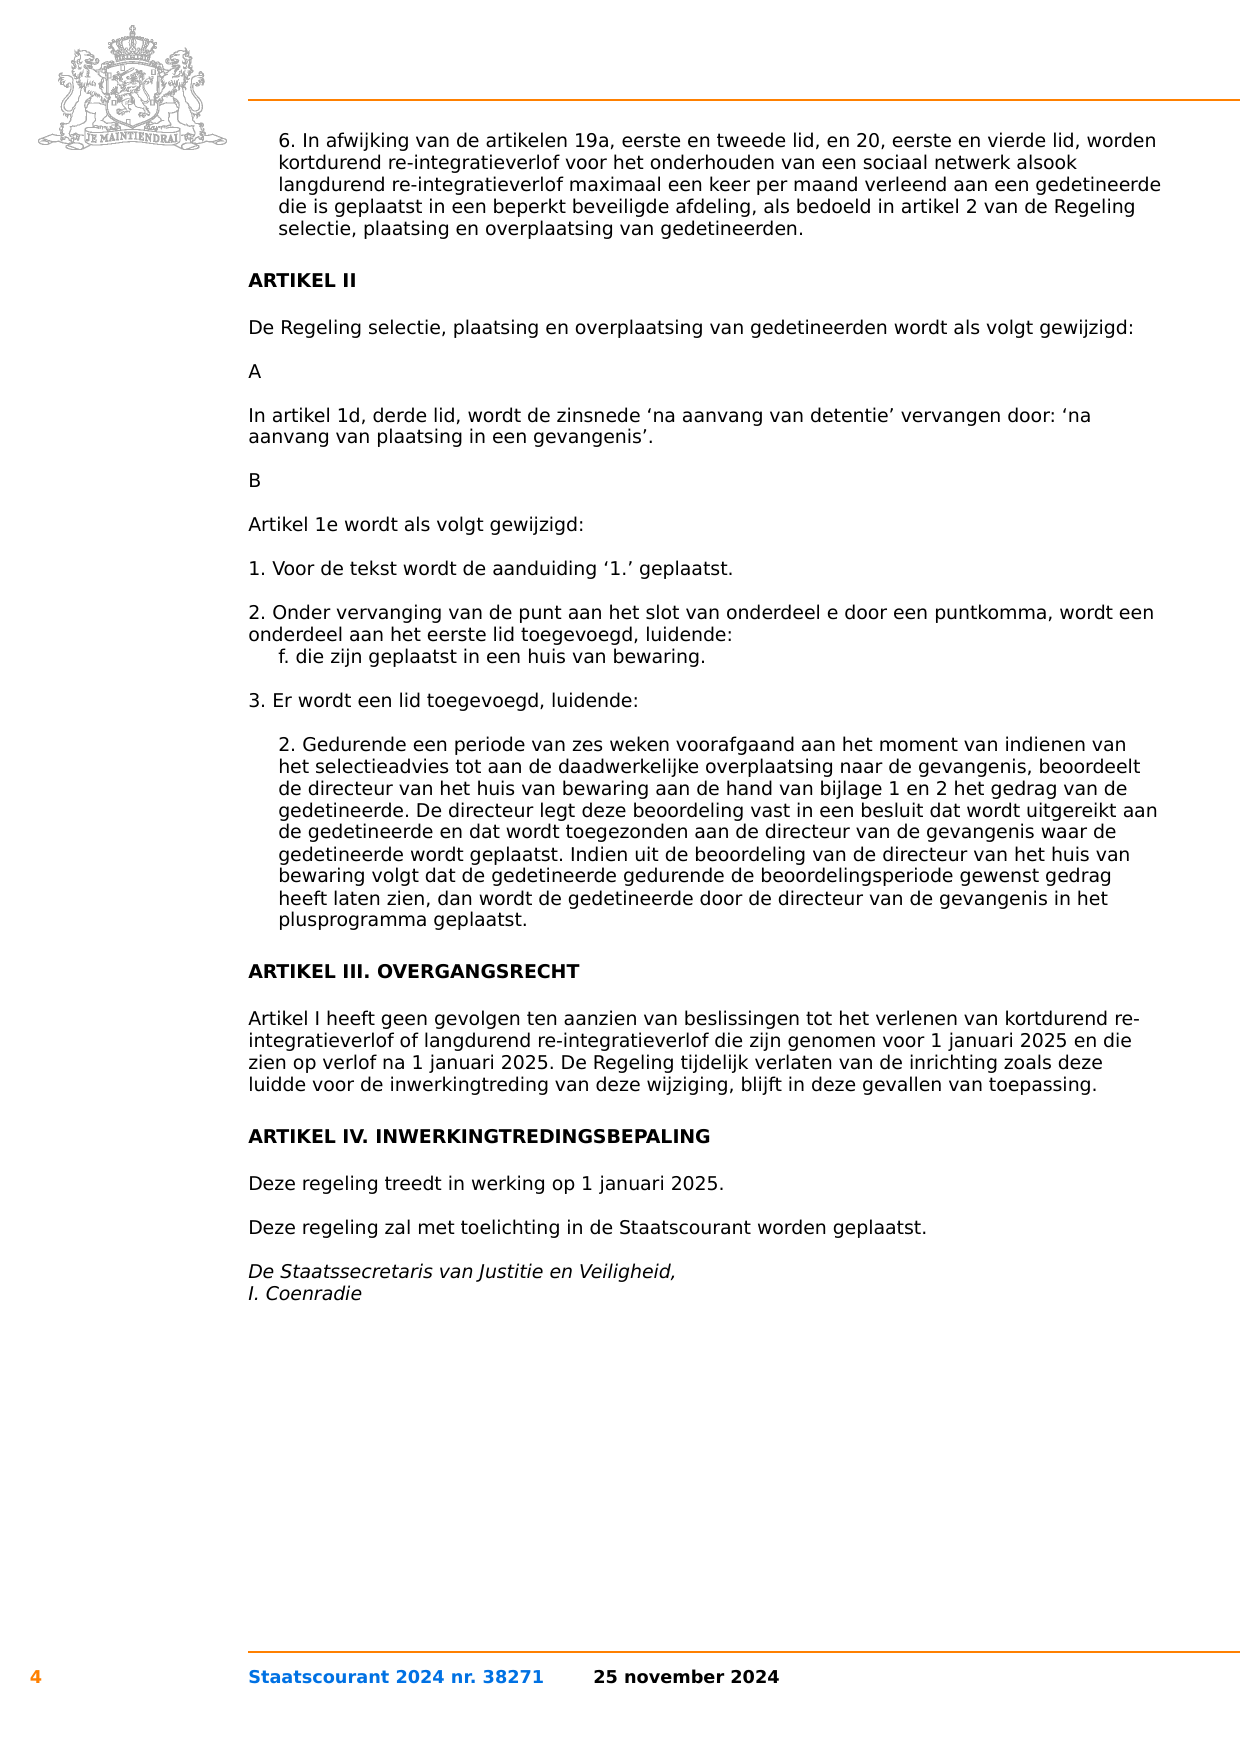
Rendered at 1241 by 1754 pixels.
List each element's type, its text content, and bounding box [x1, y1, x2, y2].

text 2. Gedurende een periode van zes weken voorafgaand aan het moment van indienen van het selectieadvies tot aan de daadwerkelijke overplaatsing naar de gevangenis, beoordeelt de directeur van het huis van bewaring aan de hand van bijlage 1 en 2 het gedrag van de gedetineerde. De directeur legt deze beoordeling vast in een besluit dat wordt uitgereikt aan de gedetineerde en dat wordt toegezonden aan de directeur van de gevangenis waar de gedetineerde wordt geplaatst. Indien uit de beoordeling van de directeur van het huis van bewaring volgt dat de gedetineerde gedurende de beoordelingsperiode gewenst gedrag heeft laten zien, dan wordt de gedetineerde door de directeur van de gevangenis in het plusprogramma geplaatst. [278, 733, 1163, 931]
subtitle ARTIKEL III. OVERGANGSRECHT [248, 961, 1163, 983]
text B [248, 470, 1163, 492]
text Artikel I heeft geen gevolgen ten aanzien van beslissingen tot het verlenen van kortdurend re-integratieverlof of langdurend re-integratieverlof die zijn genomen voor 1 januari 2025 en die zien op verlof na 1 januari 2025. De Regeling tijdelijk verlaten van de inrichting zoals deze luidde voor de inwerkingtreding van deze wijziging, blijft in deze gevallen van toepassing. [248, 1008, 1163, 1096]
text De Regeling selectie, plaatsing en overplaatsing van gedetineerden wordt als volgt gewijzigd: [248, 317, 1163, 339]
text In artikel 1d, derde lid, wordt de zinsnede ‘na aanvang van detentie’ vervangen door: ‘na aanvang van plaatsing in een gevangenis’. [248, 404, 1163, 448]
text Deze regeling zal met toelichting in de Staatscourant worden geplaatst. [248, 1217, 1163, 1239]
text A [248, 361, 1163, 383]
text De Staatssecretaris van Justitie en Veiligheid, I. Coenradie [248, 1261, 1163, 1305]
text Deze regeling treedt in werking op 1 januari 2025. [248, 1173, 1163, 1195]
text 1. Voor de tekst wordt de aanduiding ‘1.’ geplaatst. [248, 558, 1163, 580]
text 2. Onder vervanging van de punt aan het slot van onderdeel e door een puntkomma, wordt een onderdeel aan het eerste lid toegevoegd, luidende: [248, 602, 1163, 646]
subtitle ARTIKEL IV. INWERKINGTREDINGSBEPALING [248, 1126, 1163, 1148]
text 3. Er wordt een lid toegevoegd, luidende: [248, 690, 1163, 712]
subtitle ARTIKEL II [248, 270, 1163, 292]
text 6. In afwijking van de artikelen 19a, eerste en tweede lid, en 20, eerste en vierde lid, worden kortdurend re-integratieverlof voor het onderhouden van een sociaal netwerk alsook langdurend re-integratieverlof maximaal een keer per maand verleend aan een gedetineerde die is geplaatst in een beperkt beveiligde afdeling, als bedoeld in artikel 2 van de Regeling selectie, plaatsing en overplaatsing van gedetineerden. [278, 130, 1163, 240]
text Artikel 1e wordt als volgt gewijzigd: [248, 514, 1163, 536]
text f. die zijn geplaatst in een huis van bewaring. [278, 646, 1163, 668]
picture [38, 25, 227, 150]
